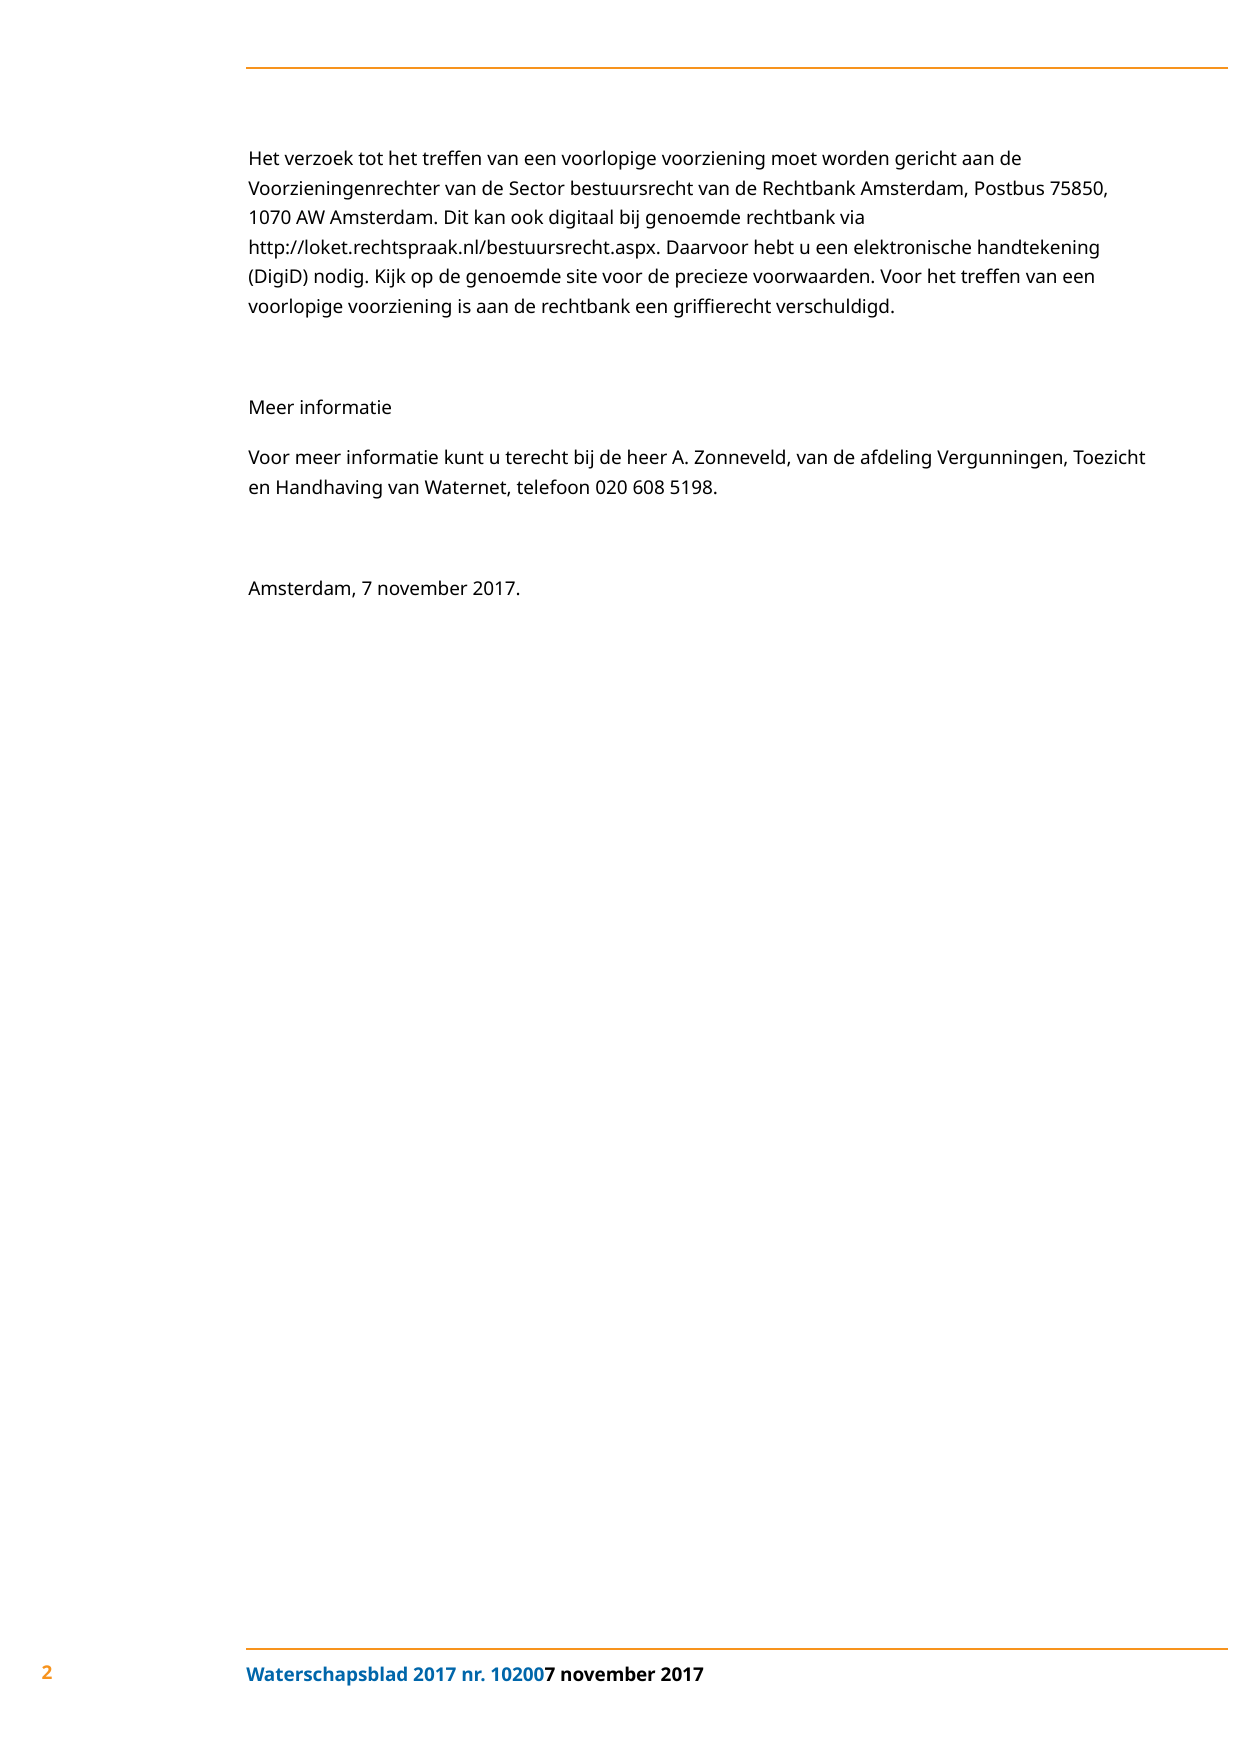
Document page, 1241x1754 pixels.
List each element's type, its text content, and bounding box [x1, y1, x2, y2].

picture [41, 47, 231, 172]
text Voor meer informatie kunt u terecht bij de heer A. Zonneveld, van de afdeling Vergunningen, Toezicht en Handhaving van Waternet, telefoon 020 608 5198. [248, 444, 1152, 500]
text Amsterdam, 7 november 2017. [248, 575, 1152, 601]
text Het verzoek tot het treffen van een voorlopige voorziening moet worden gericht aan de Voorzieningenrechter van de Sector bestuursrecht van de Rechtbank Amsterdam, Postbus 75850, 1070 AW Amsterdam. Dit kan ook digitaal bij genoemde rechtbank via http://loket.rechtspraak.nl/bestuursrecht.aspx. Daarvoor hebt u een elektronische handtekening (DigiD) nodig. Kijk op de genoemde site voor de precieze voorwaarden. Voor het treffen van een voorlopige voorziening is aan de rechtbank een griffierecht verschuldigd. [248, 145, 1152, 319]
text Meer informatie [248, 394, 1152, 420]
